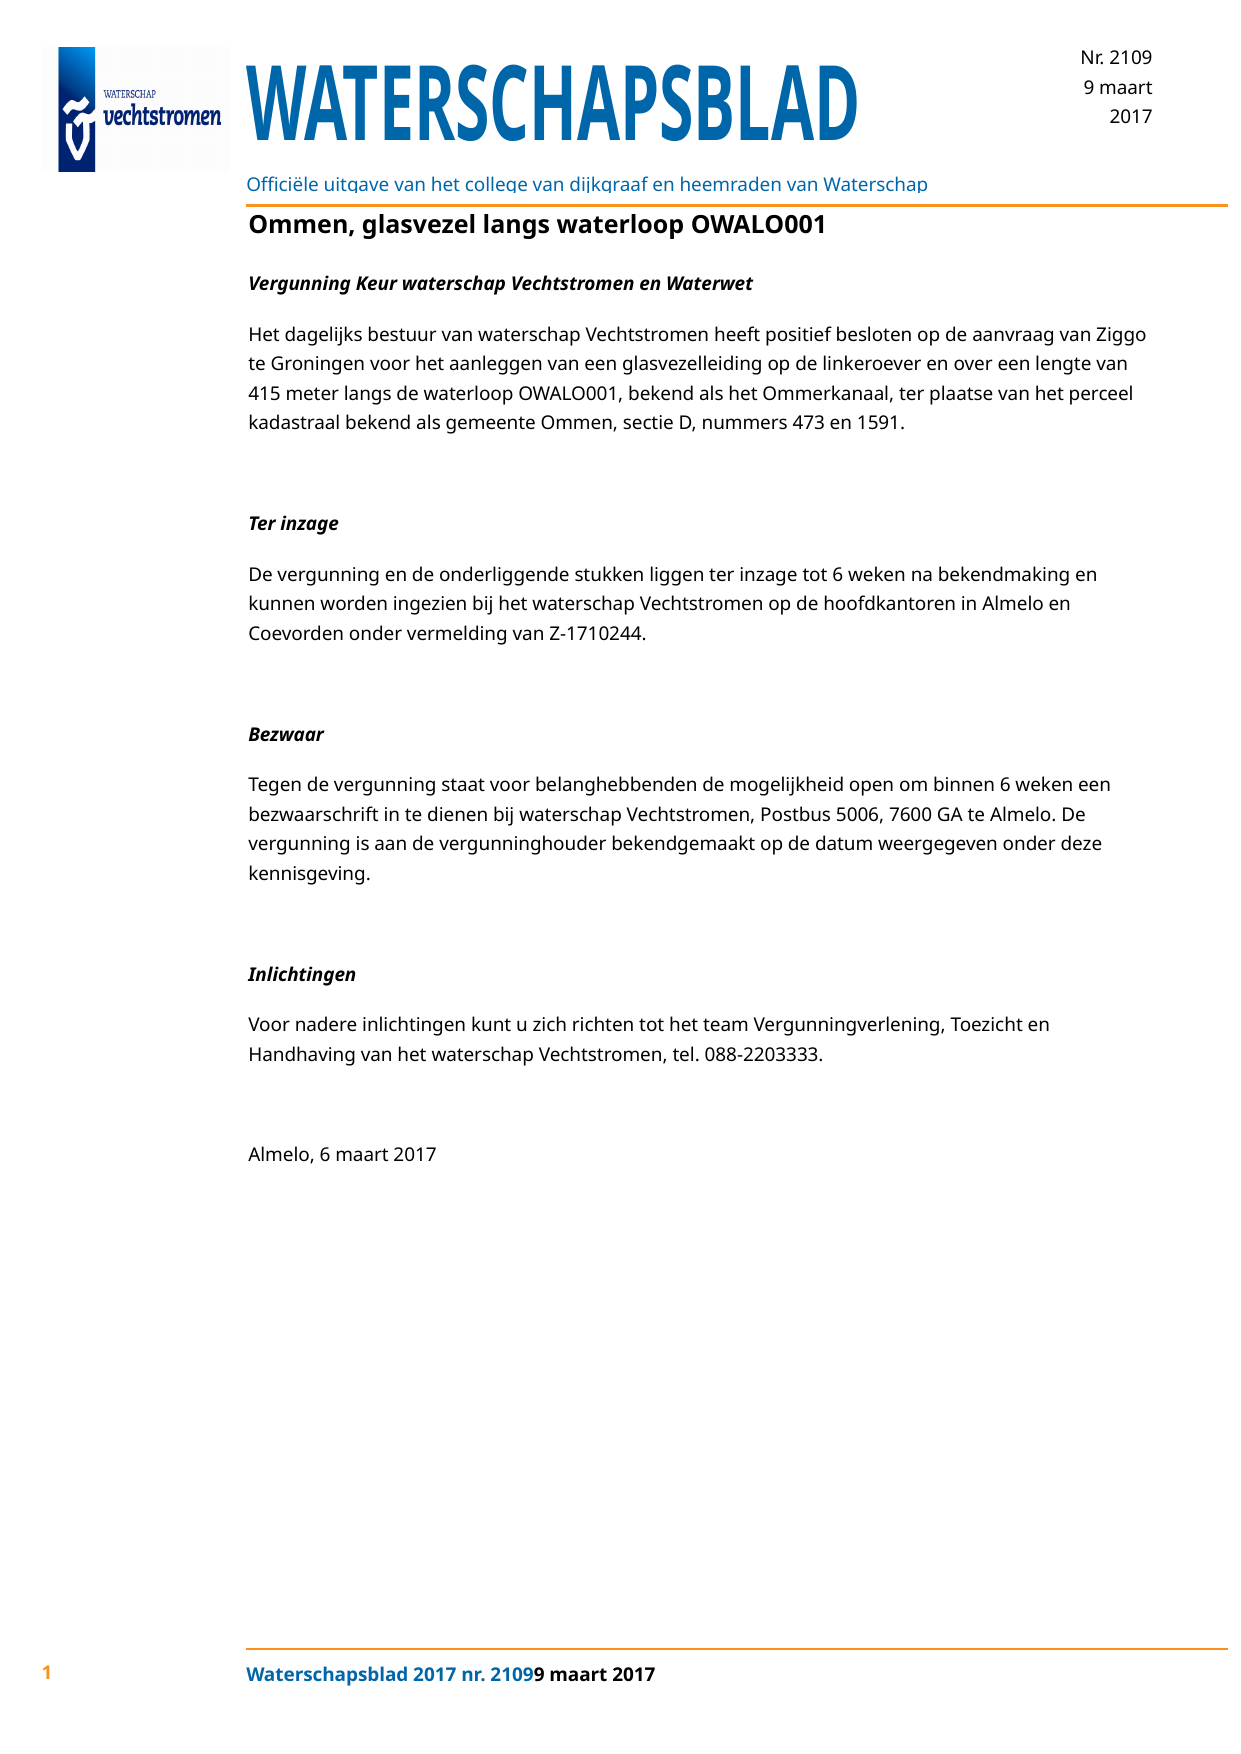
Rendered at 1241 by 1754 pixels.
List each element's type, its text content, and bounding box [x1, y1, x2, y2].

text Inlichtingen [248, 961, 1152, 986]
text Almelo, 6 maart 2017 [248, 1142, 1152, 1167]
text Vergunning Keur waterschap Vechtstromen en Waterwet [248, 270, 1152, 296]
text Ommen, glasvezel langs waterloop OWALO001 [248, 207, 1152, 241]
picture [41, 47, 231, 172]
text Bezwaar [248, 721, 1152, 746]
text Voor nadere inlichtingen kunt u zich richten tot het team Vergunningverlening, Toezicht en Handhaving van het waterschap Vechtstromen, tel. 088-2203333. [248, 1011, 1152, 1066]
text Ter inzage [248, 510, 1152, 536]
text De vergunning en de onderliggende stukken liggen ter inzage tot 6 weken na bekendmaking en kunnen worden ingezien bij het waterschap Vechtstromen op de hoofdkantoren in Almelo en Coevorden onder vermelding van Z-1710244. [248, 561, 1152, 646]
text Tegen de vergunning staat voor belanghebbenden de mogelijkheid open om binnen 6 weken een bezwaarschrift in te dienen bij waterschap Vechtstromen, Postbus 5006, 7600 GA te Almelo. De vergunning is aan de vergunninghouder bekendgemaakt op de datum weergegeven onder deze kennisgeving. [248, 771, 1152, 886]
text Het dagelijks bestuur van waterschap Vechtstromen heeft positief besloten op de aanvraag van Ziggo te Groningen voor het aanleggen van een glasvezelleiding op de linkeroever en over een lengte van 415 meter langs de waterloop OWALO001, bekend als het Ommerkanaal, ter plaatse van het perceel kadastraal bekend als gemeente Ommen, sectie D, nummers 473 en 1591. [248, 321, 1152, 435]
